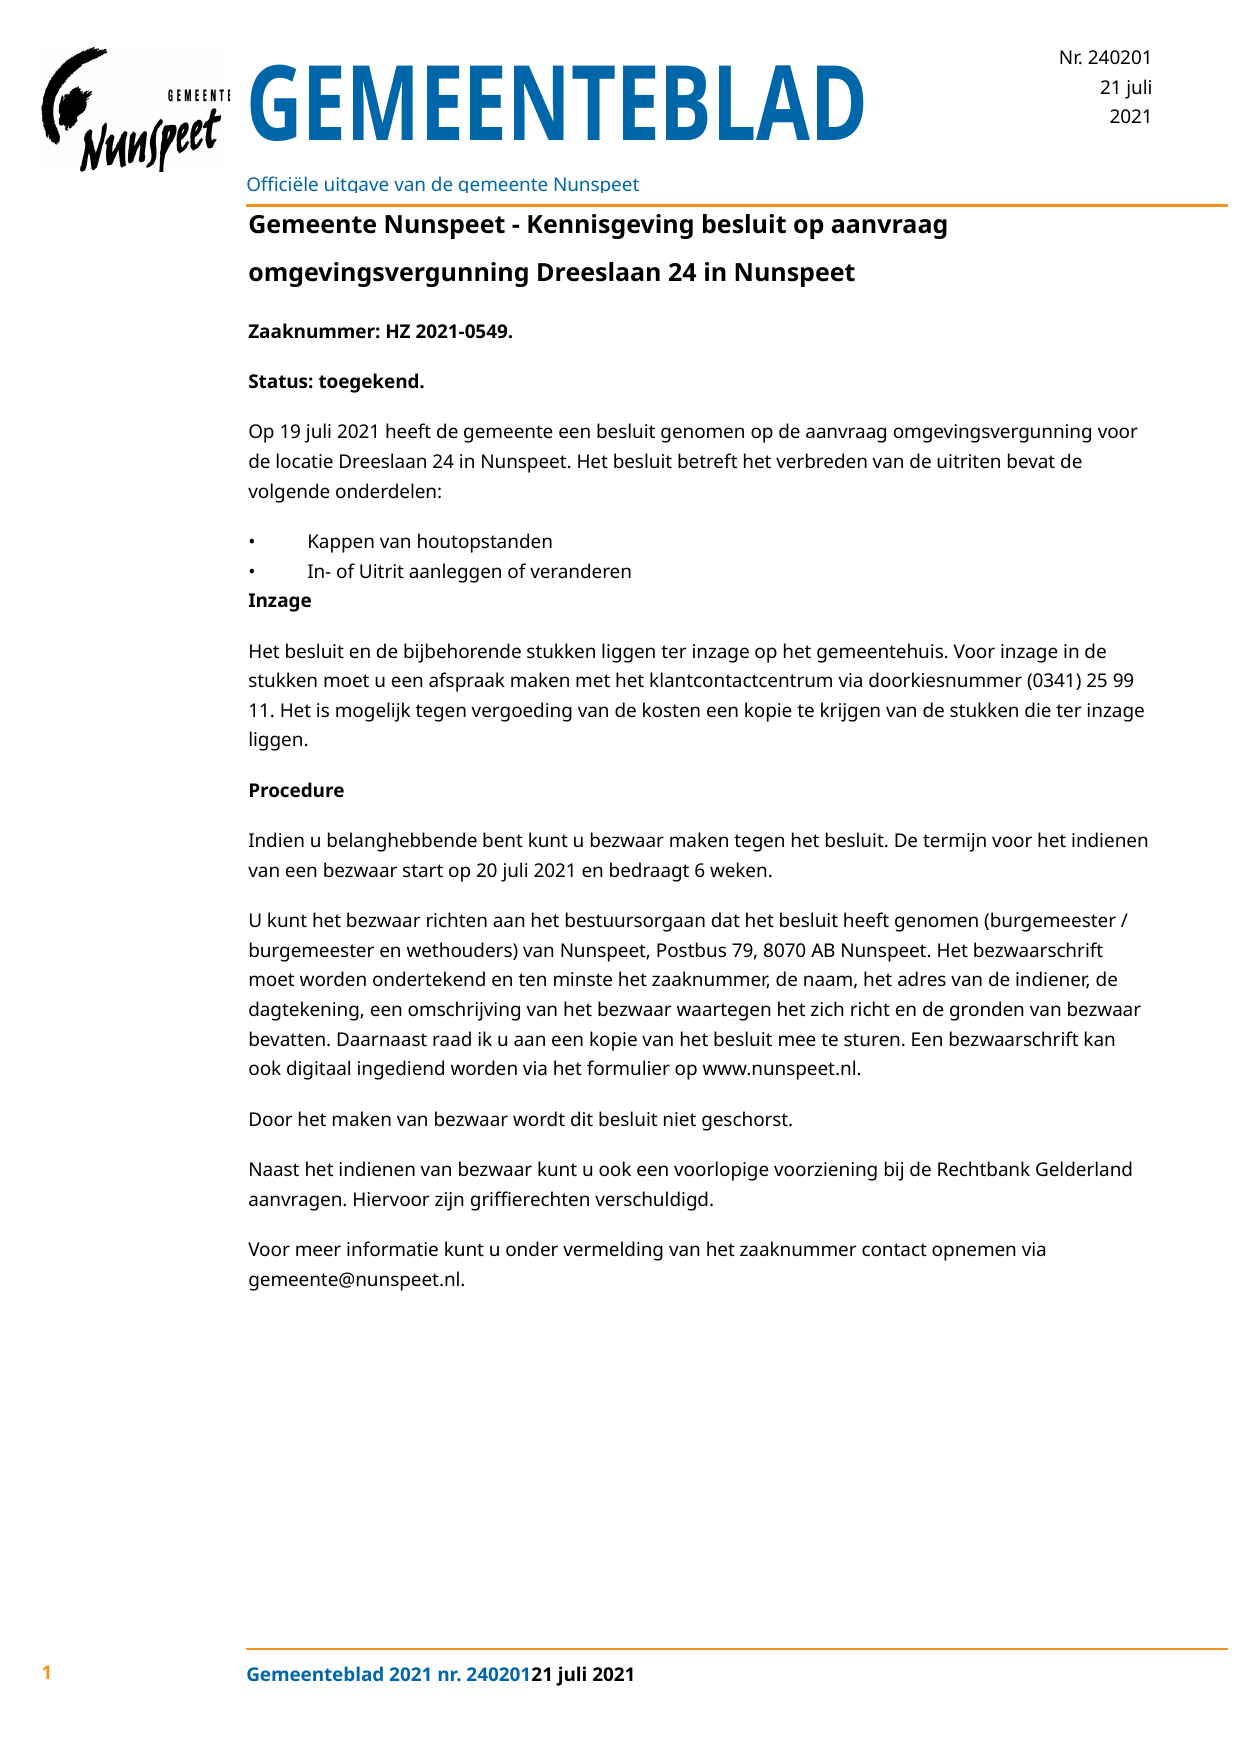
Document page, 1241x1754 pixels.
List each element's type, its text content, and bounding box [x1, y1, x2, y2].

text Gemeente Nunspeet - Kennisgeving besluit op aanvraag omgevingsvergunning Dreeslaan 24 in Nunspeet [248, 207, 1152, 288]
text Inzage [248, 587, 1152, 613]
picture [41, 47, 231, 172]
text Zaaknummer: HZ 2021-0549. [248, 318, 1152, 344]
text Naast het indienen van bezwaar kunt u ook een voorlopige voorziening bij de Rechtbank Gelderland aanvragen. Hiervoor zijn griffierechten verschuldigd. [248, 1156, 1152, 1212]
text U kunt het bezwaar richten aan het bestuursorgaan dat het besluit heeft genomen (burgemeester / burgemeester en wethouders) van Nunspeet, Postbus 79, 8070 AB Nunspeet. Het bezwaarschrift moet worden ondertekend en ten minste het zaaknummer, de naam, het adres van de indiener, de dagtekening, een omschrijving van het bezwaar waartegen het zich richt en de gronden van bezwaar bevatten. Daarnaast raad ik u aan een kopie van het besluit mee te sturen. Een bezwaarschrift kan ook digitaal ingediend worden via het formulier op www.nunspeet.nl. [248, 907, 1152, 1081]
text Procedure [248, 777, 1152, 803]
text Indien u belanghebbende bent kunt u bezwaar maken tegen het besluit. De termijn voor het indienen van een bezwaar start op 20 juli 2021 en bedraagt 6 weken. [248, 827, 1152, 883]
text Het besluit en de bijbehorende stukken liggen ter inzage op het gemeentehuis. Voor inzage in de stukken moet u een afspraak maken met het klantcontactcentrum via doorkiesnummer (0341) 25 99 11. Het is mogelijk tegen vergoeding van de kosten een kopie te krijgen van de stukken die ter inzage liggen. [248, 638, 1152, 752]
list In- of Uitrit aanleggen of veranderen [248, 558, 1152, 584]
text Status: toegekend. [248, 368, 1152, 394]
list Kappen van houtopstanden [248, 528, 1152, 554]
text Op 19 juli 2021 heeft de gemeente een besluit genomen op de aanvraag omgevingsvergunning voor de locatie Dreeslaan 24 in Nunspeet. Het besluit betreft het verbreden van de uitriten bevat de volgende onderdelen: [248, 419, 1152, 504]
text Door het maken van bezwaar wordt dit besluit niet geschorst. [248, 1106, 1152, 1132]
text Voor meer informatie kunt u onder vermelding van het zaaknummer contact opnemen via gemeente@nunspeet.nl. [248, 1236, 1152, 1292]
